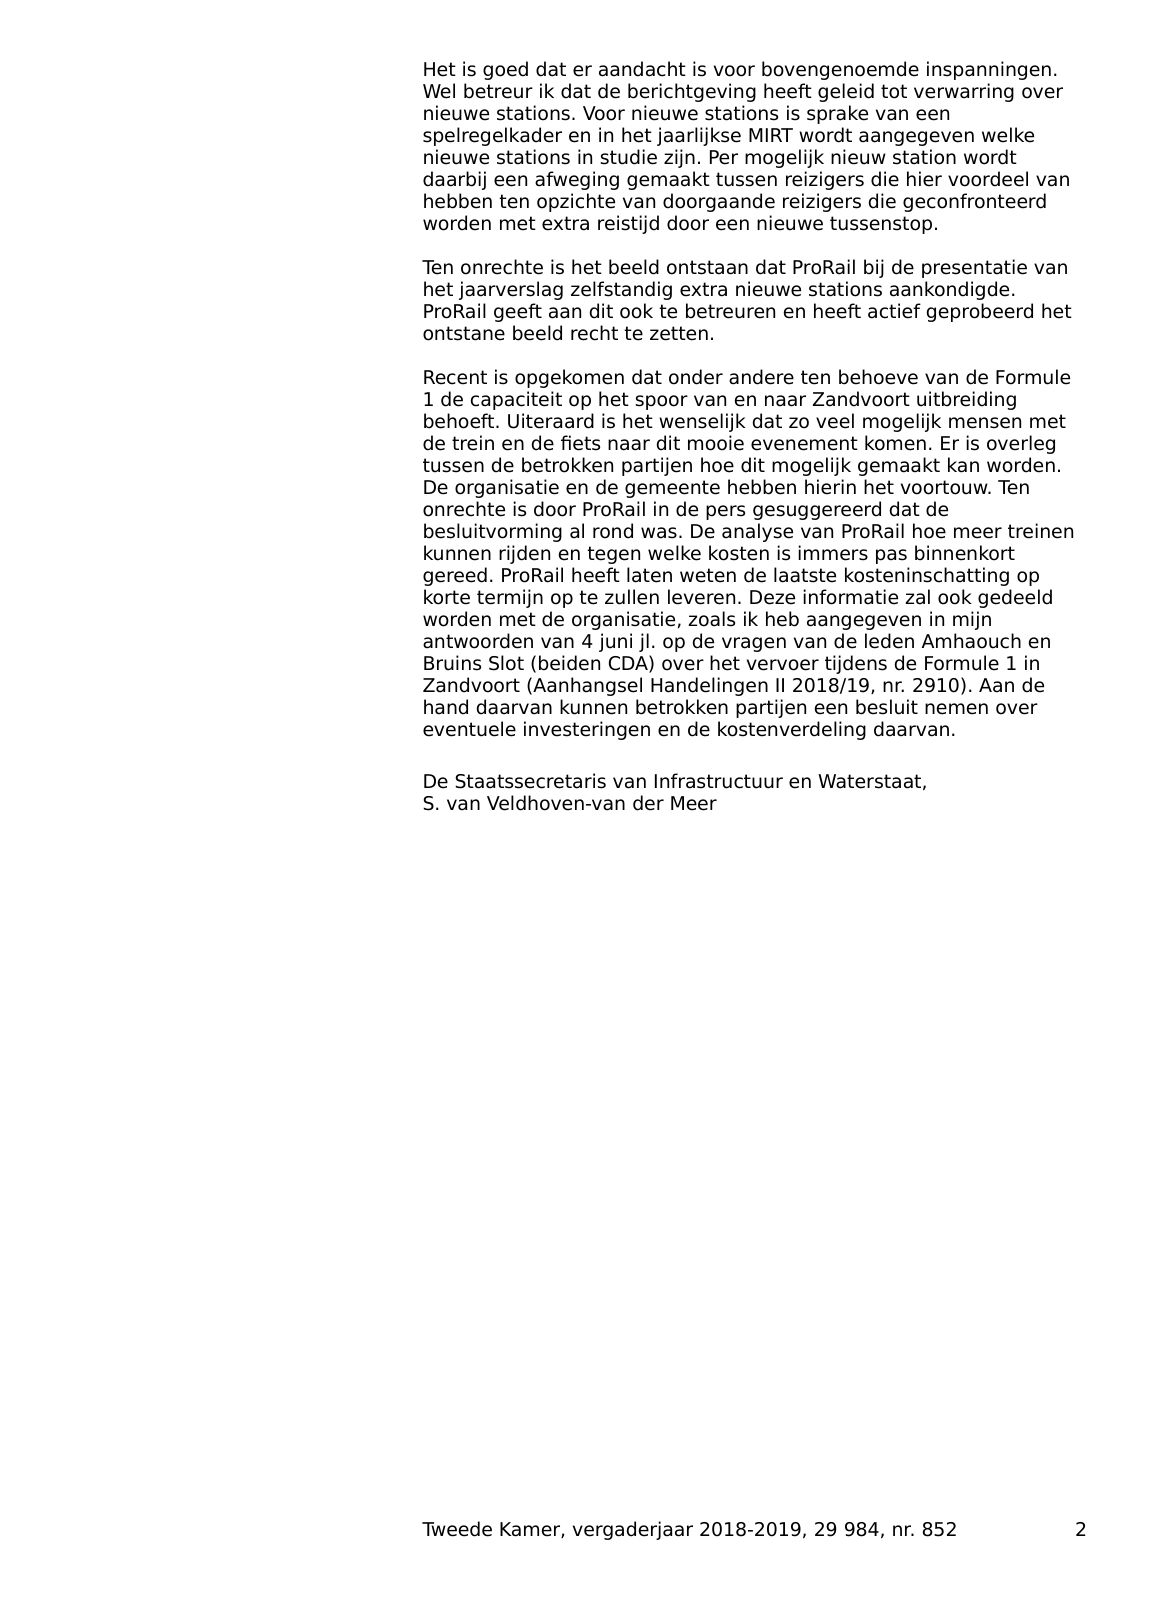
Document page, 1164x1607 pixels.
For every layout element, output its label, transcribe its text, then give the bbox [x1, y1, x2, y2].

text Recent is opgekomen dat onder andere ten behoeve van de Formule 1 de capaciteit op het spoor van en naar Zandvoort uitbreiding behoeft. Uiteraard is het wenselijk dat zo veel mogelijk mensen met de trein en de fiets naar dit mooie evenement komen. Er is overleg tussen de betrokken partijen hoe dit mogelijk gemaakt kan worden. De organisatie en de gemeente hebben hierin het voortouw. Ten onrechte is door ProRail in de pers gesuggereerd dat de besluitvorming al rond was. De analyse van ProRail hoe meer treinen kunnen rijden en tegen welke kosten is immers pas binnenkort gereed. ProRail heeft laten weten de laatste kosteninschatting op korte termijn op te zullen leveren. Deze informatie zal ook gedeeld worden met de organisatie, zoals ik heb aangegeven in mijn antwoorden van 4 juni jl. op de vragen van de leden Amhaouch en Bruins Slot (beiden CDA) over het vervoer tijdens de Formule 1 in Zandvoort (Aanhangsel Handelingen II 2018/19, nr. 2910). Aan de hand daarvan kunnen betrokken partijen een besluit nemen over eventuele investeringen en de kostenverdeling daarvan. [422, 367, 1087, 741]
text Ten onrechte is het beeld ontstaan dat ProRail bij de presentatie van het jaarverslag zelfstandig extra nieuwe stations aankondigde. ProRail geeft aan dit ook te betreuren en heeft actief geprobeerd het ontstane beeld recht te zetten. [422, 257, 1087, 345]
text Het is goed dat er aandacht is voor bovengenoemde inspanningen. Wel betreur ik dat de berichtgeving heeft geleid tot verwarring over nieuwe stations. Voor nieuwe stations is sprake van een spelregelkader en in het jaarlijkse MIRT wordt aangegeven welke nieuwe stations in studie zijn. Per mogelijk nieuw station wordt daarbij een afweging gemaakt tussen reizigers die hier voordeel van hebben ten opzichte van doorgaande reizigers die geconfronteerd worden met extra reistijd door een nieuwe tussenstop. [422, 59, 1087, 235]
text De Staatssecretaris van Infrastructuur en Waterstaat, S. van Veldhoven-van der Meer [422, 771, 1087, 815]
